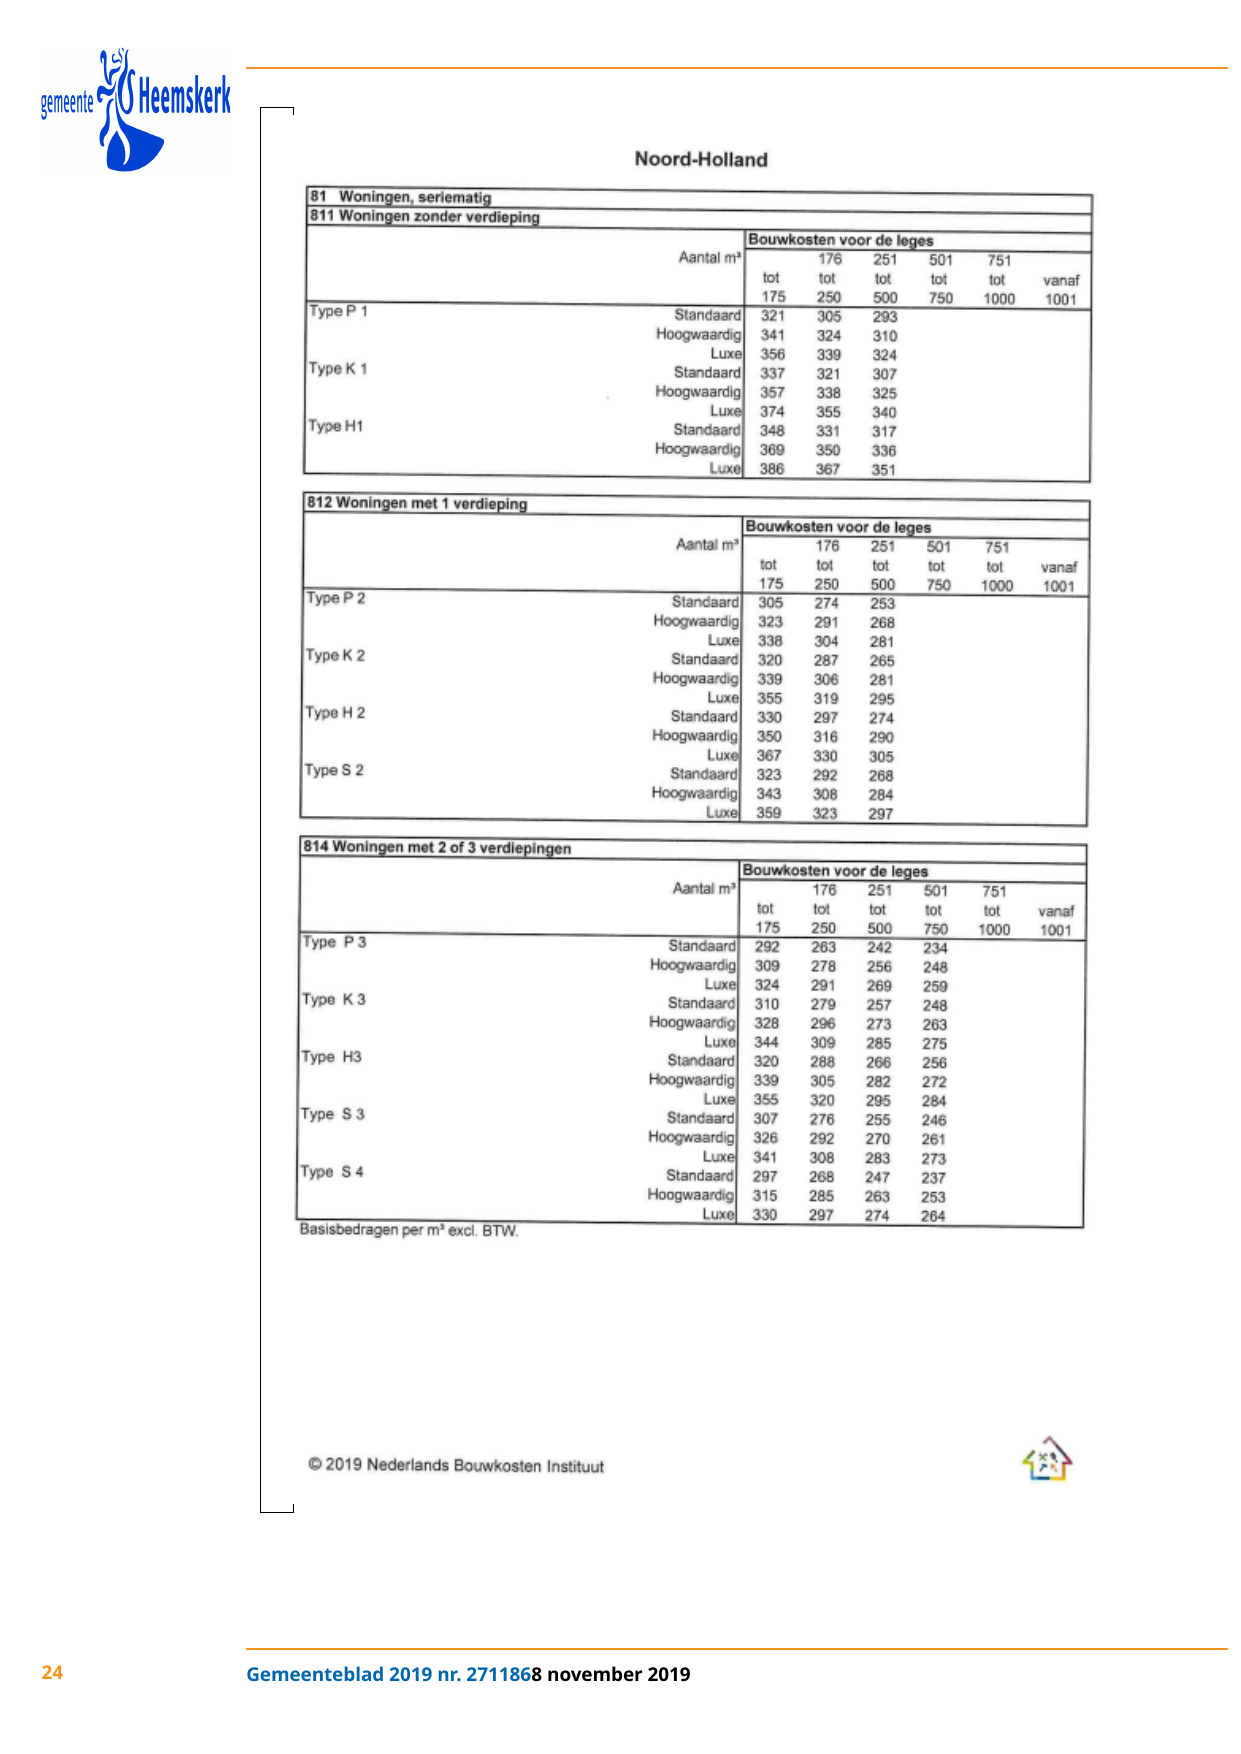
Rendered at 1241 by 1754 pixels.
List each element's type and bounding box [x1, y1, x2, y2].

picture [41, 47, 231, 172]
picture [268, 115, 1121, 1504]
